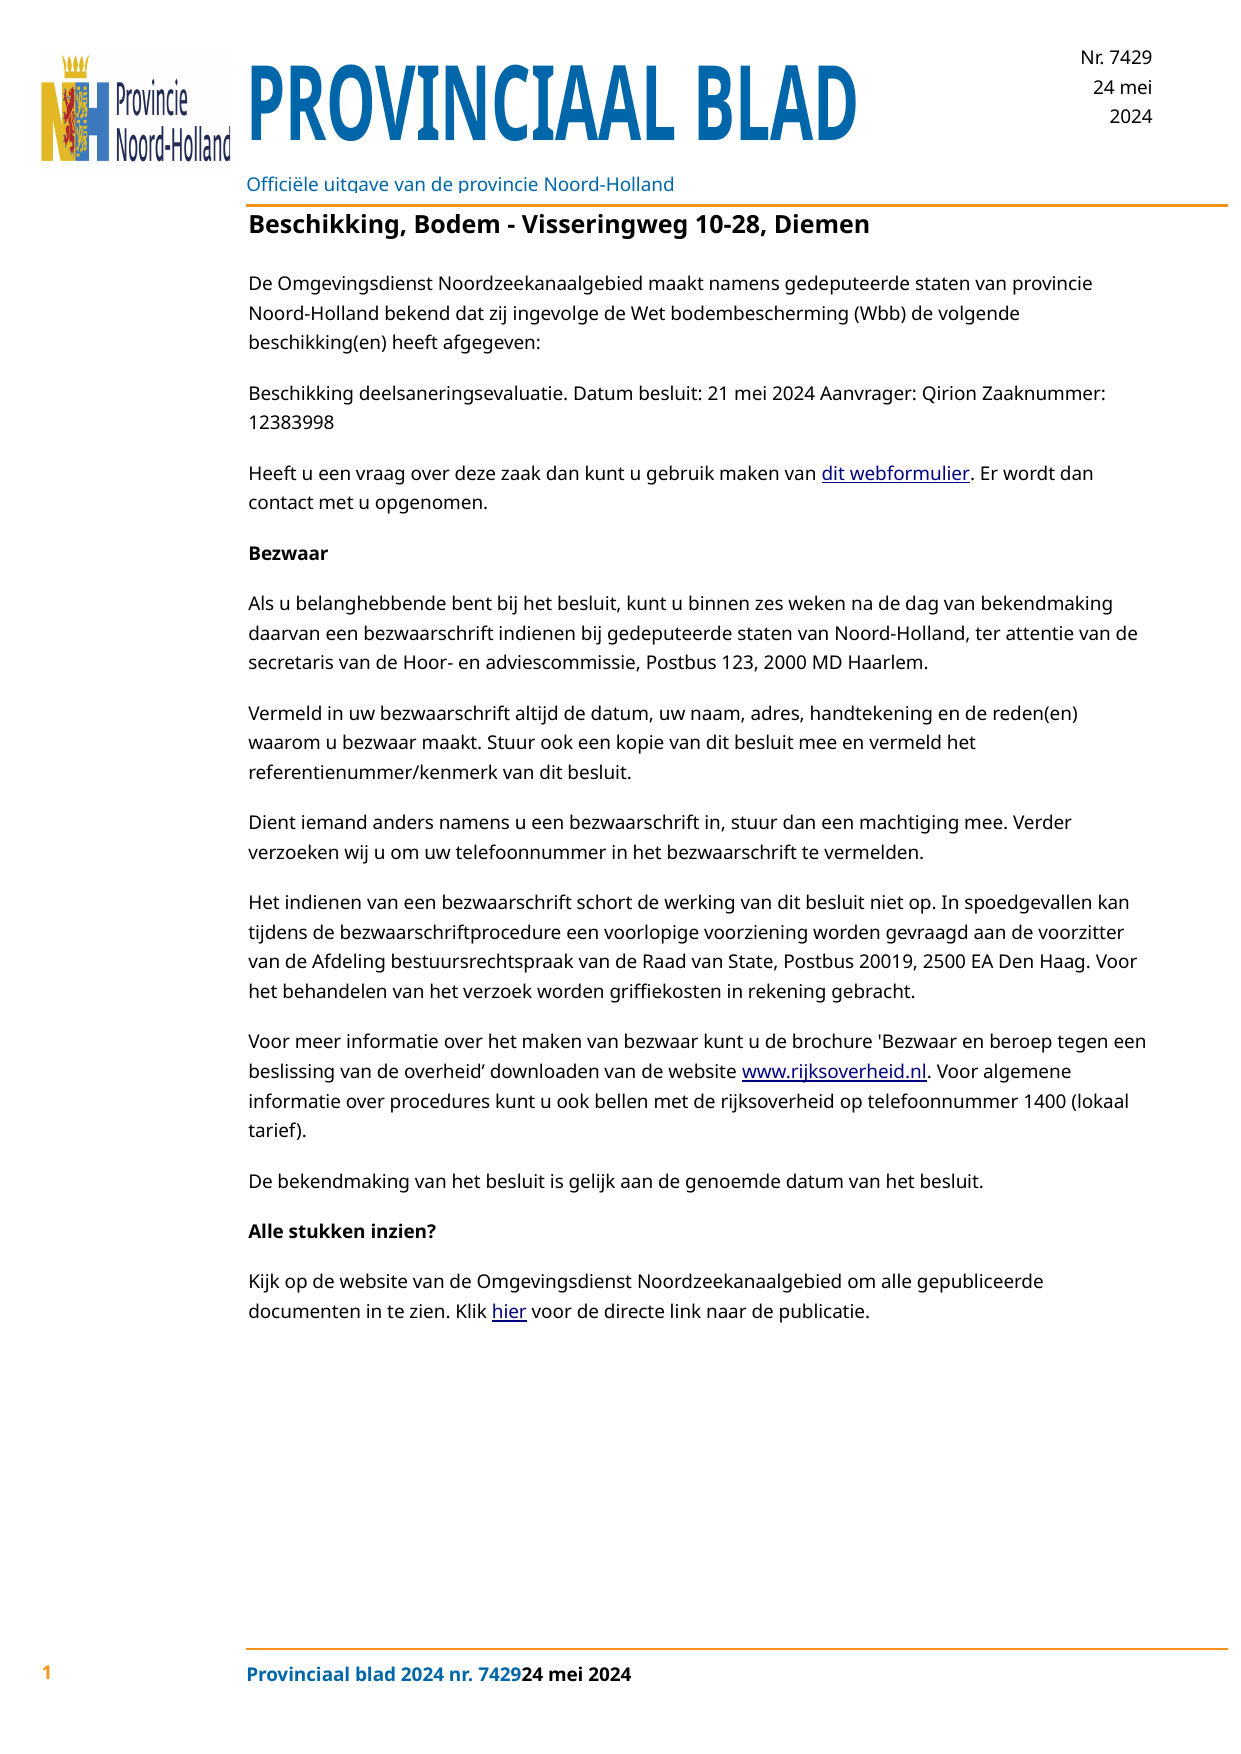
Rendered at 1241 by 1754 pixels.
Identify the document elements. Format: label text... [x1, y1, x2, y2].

text Als u belanghebbende bent bij het besluit, kunt u binnen zes weken na de dag van bekendmaking daarvan een bezwaarschrift indienen bij gedeputeerde staten van Noord-Holland, ter attentie van de secretaris van de Hoor- en adviescommissie, Postbus 123, 2000 MD Haarlem. [248, 590, 1152, 675]
picture [41, 47, 231, 172]
text Voor meer informatie over het maken van bezwaar kunt u de brochure 'Bezwaar en beroep tegen een beslissing van de overheid’ downloaden van de website www.rijksoverheid.nl. Voor algemene informatie over procedures kunt u ook bellen met de rijksoverheid op telefoonnummer 1400 (lokaal tarief). [248, 1029, 1152, 1143]
text Kijk op de website van de Omgevingsdienst Noordzeekanaalgebied om alle gepubliceerde documenten in te zien. Klik hier voor de directe link naar de publicatie. [248, 1269, 1152, 1324]
text Vermeld in uw bezwaarschrift altijd de datum, uw naam, adres, handtekening en de reden(en) waarom u bezwaar maakt. Stuur ook een kopie van dit besluit mee en vermeld het referentienummer/kenmerk van dit besluit. [248, 700, 1152, 785]
text Bezwaar [248, 540, 1152, 566]
text Heeft u een vraag over deze zaak dan kunt u gebruik maken van dit webformulier. Er wordt dan contact met u opgenomen. [248, 460, 1152, 515]
text De bekendmaking van het besluit is gelijk aan de genoemde datum van het besluit. [248, 1168, 1152, 1193]
text Het indienen van een bezwaarschrift schort de werking van dit besluit niet op. In spoedgevallen kan tijdens de bezwaarschriftprocedure een voorlopige voorziening worden gevraagd aan de voorzitter van de Afdeling bestuursrechtspraak van de Raad van State, Postbus 20019, 2500 EA Den Haag. Voor het behandelen van het verzoek worden griffiekosten in rekening gebracht. [248, 889, 1152, 1004]
text Alle stukken inzien? [248, 1218, 1152, 1244]
text Beschikking, Bodem - Visseringweg 10-28, Diemen [248, 207, 1152, 241]
text De Omgevingsdienst Noordzeekanaalgebied maakt namens gedeputeerde staten van provincie Noord-Holland bekend dat zij ingevolge de Wet bodembescherming (Wbb) de volgende beschikking(en) heeft afgegeven: [248, 270, 1152, 355]
text Dient iemand anders namens u een bezwaarschrift in, stuur dan een machtiging mee. Verder verzoeken wij u om uw telefoonnummer in het bezwaarschrift te vermelden. [248, 809, 1152, 865]
text Beschikking deelsaneringsevaluatie. Datum besluit: 21 mei 2024 Aanvrager: Qirion Zaaknummer: 12383998 [248, 380, 1152, 435]
